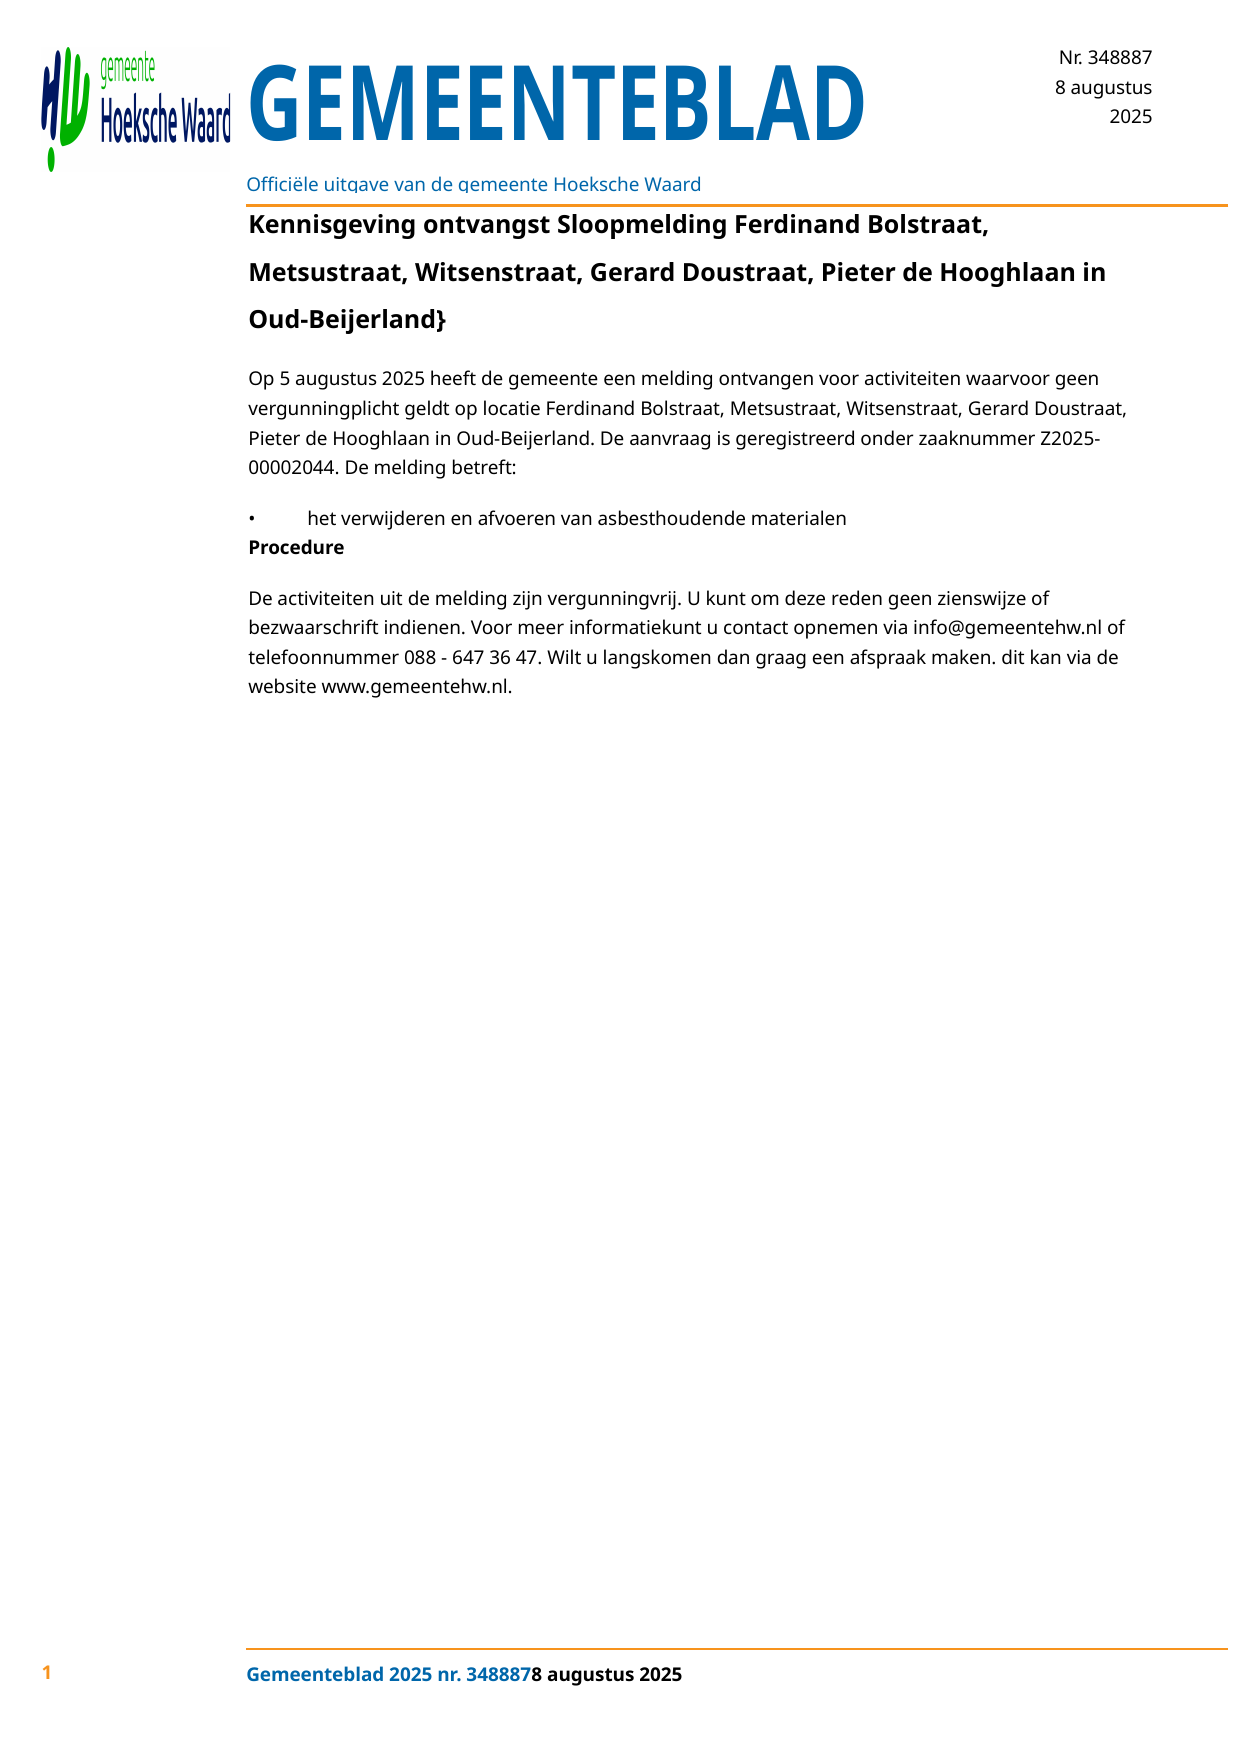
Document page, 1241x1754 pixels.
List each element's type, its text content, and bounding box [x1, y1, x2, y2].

text Procedure [248, 534, 1152, 560]
text Op 5 augustus 2025 heeft de gemeente een melding ontvangen voor activiteiten waarvoor geen vergunningplicht geldt op locatie Ferdinand Bolstraat, Metsustraat, Witsenstraat, Gerard Doustraat, Pieter de Hooghlaan in Oud-Beijerland. De aanvraag is geregistreerd onder zaaknummer Z2025-00002044. De melding betreft: [248, 366, 1152, 480]
list het verwijderen en afvoeren van asbesthoudende materialen [248, 505, 1152, 530]
picture [41, 47, 231, 172]
text De activiteiten uit de melding zijn vergunningvrij. U kunt om deze reden geen zienswijze of bezwaarschrift indienen. Voor meer informatiekunt u contact opnemen via info@gemeentehw.nl of telefoonnummer 088 - 647 36 47. Wilt u langskomen dan graag een afspraak maken. dit kan via de website www.gemeentehw.nl. [248, 585, 1152, 699]
text Kennisgeving ontvangst Sloopmelding Ferdinand Bolstraat, Metsustraat, Witsenstraat, Gerard Doustraat, Pieter de Hooghlaan in Oud-Beijerland} [248, 207, 1152, 336]
